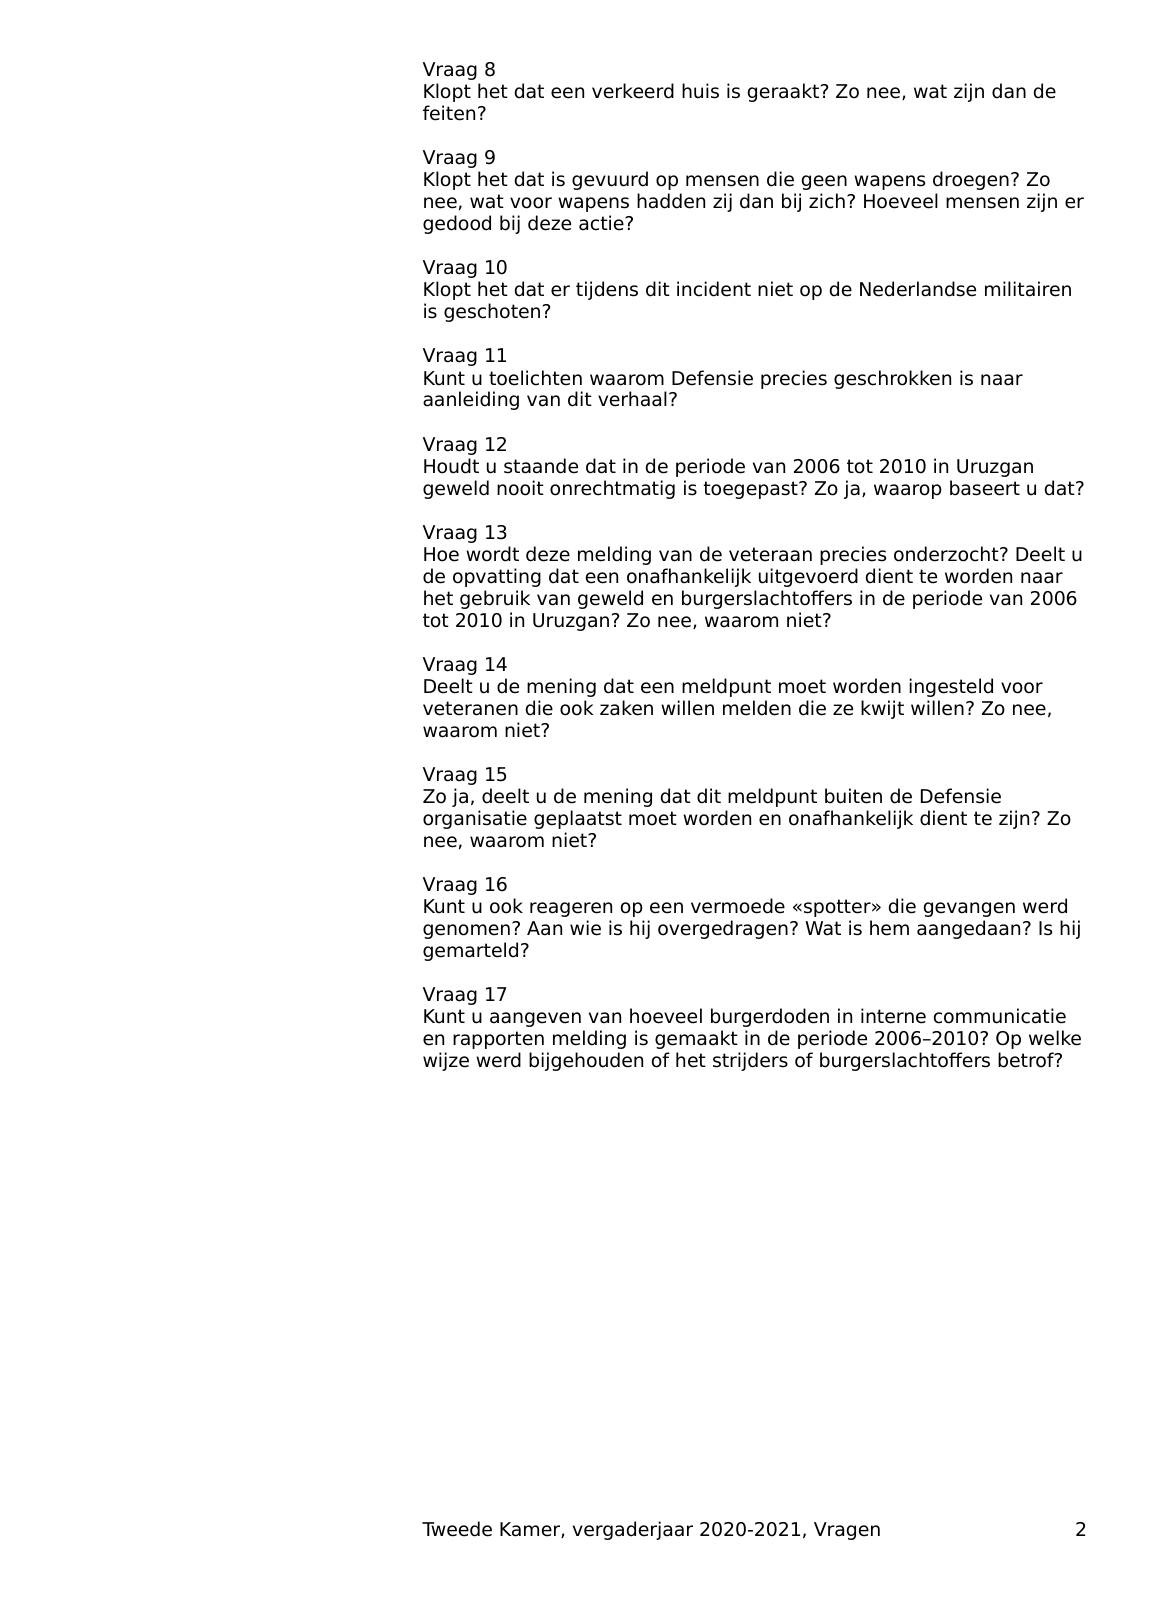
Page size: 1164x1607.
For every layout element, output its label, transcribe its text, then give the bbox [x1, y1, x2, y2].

text Vraag 15 [422, 764, 1087, 786]
text Vraag 9 [422, 147, 1087, 169]
text Deelt u de mening dat een meldpunt moet worden ingesteld voor veteranen die ook zaken willen melden die ze kwijt willen? Zo nee, waarom niet? [422, 676, 1087, 742]
text Kunt u ook reageren op een vermoede «spotter» die gevangen werd genomen? Aan wie is hij overgedragen? Wat is hem aangedaan? Is hij gemarteld? [422, 896, 1087, 962]
text Klopt het dat is gevuurd op mensen die geen wapens droegen? Zo nee, wat voor wapens hadden zij dan bij zich? Hoeveel mensen zijn er gedood bij deze actie? [422, 169, 1087, 235]
text Vraag 10 [422, 257, 1087, 279]
text Vraag 11 [422, 345, 1087, 367]
text Vraag 17 [422, 984, 1087, 1006]
text Klopt het dat er tijdens dit incident niet op de Nederlandse militairen is geschoten? [422, 279, 1087, 323]
text Houdt u staande dat in de periode van 2006 tot 2010 in Uruzgan geweld nooit onrechtmatig is toegepast? Zo ja, waarop baseert u dat? [422, 456, 1087, 499]
text Vraag 16 [422, 874, 1087, 896]
text Vraag 14 [422, 654, 1087, 676]
text Kunt u toelichten waarom Defensie precies geschrokken is naar aanleiding van dit verhaal? [422, 367, 1087, 411]
text Hoe wordt deze melding van de veteraan precies onderzocht? Deelt u de opvatting dat een onafhankelijk uitgevoerd dient te worden naar het gebruik van geweld en burgerslachtoffers in de periode van 2006 tot 2010 in Uruzgan? Zo nee, waarom niet? [422, 544, 1087, 632]
text Vraag 12 [422, 433, 1087, 456]
text Klopt het dat een verkeerd huis is geraakt? Zo nee, wat zijn dan de feiten? [422, 81, 1087, 125]
text Zo ja, deelt u de mening dat dit meldpunt buiten de Defensie organisatie geplaatst moet worden en onafhankelijk dient te zijn? Zo nee, waarom niet? [422, 786, 1087, 852]
text Kunt u aangeven van hoeveel burgerdoden in interne communicatie en rapporten melding is gemaakt in de periode 2006–2010? Op welke wijze werd bijgehouden of het strijders of burgerslachtoffers betrof? [422, 1006, 1087, 1072]
text Vraag 8 [422, 59, 1087, 81]
text Vraag 13 [422, 522, 1087, 544]
